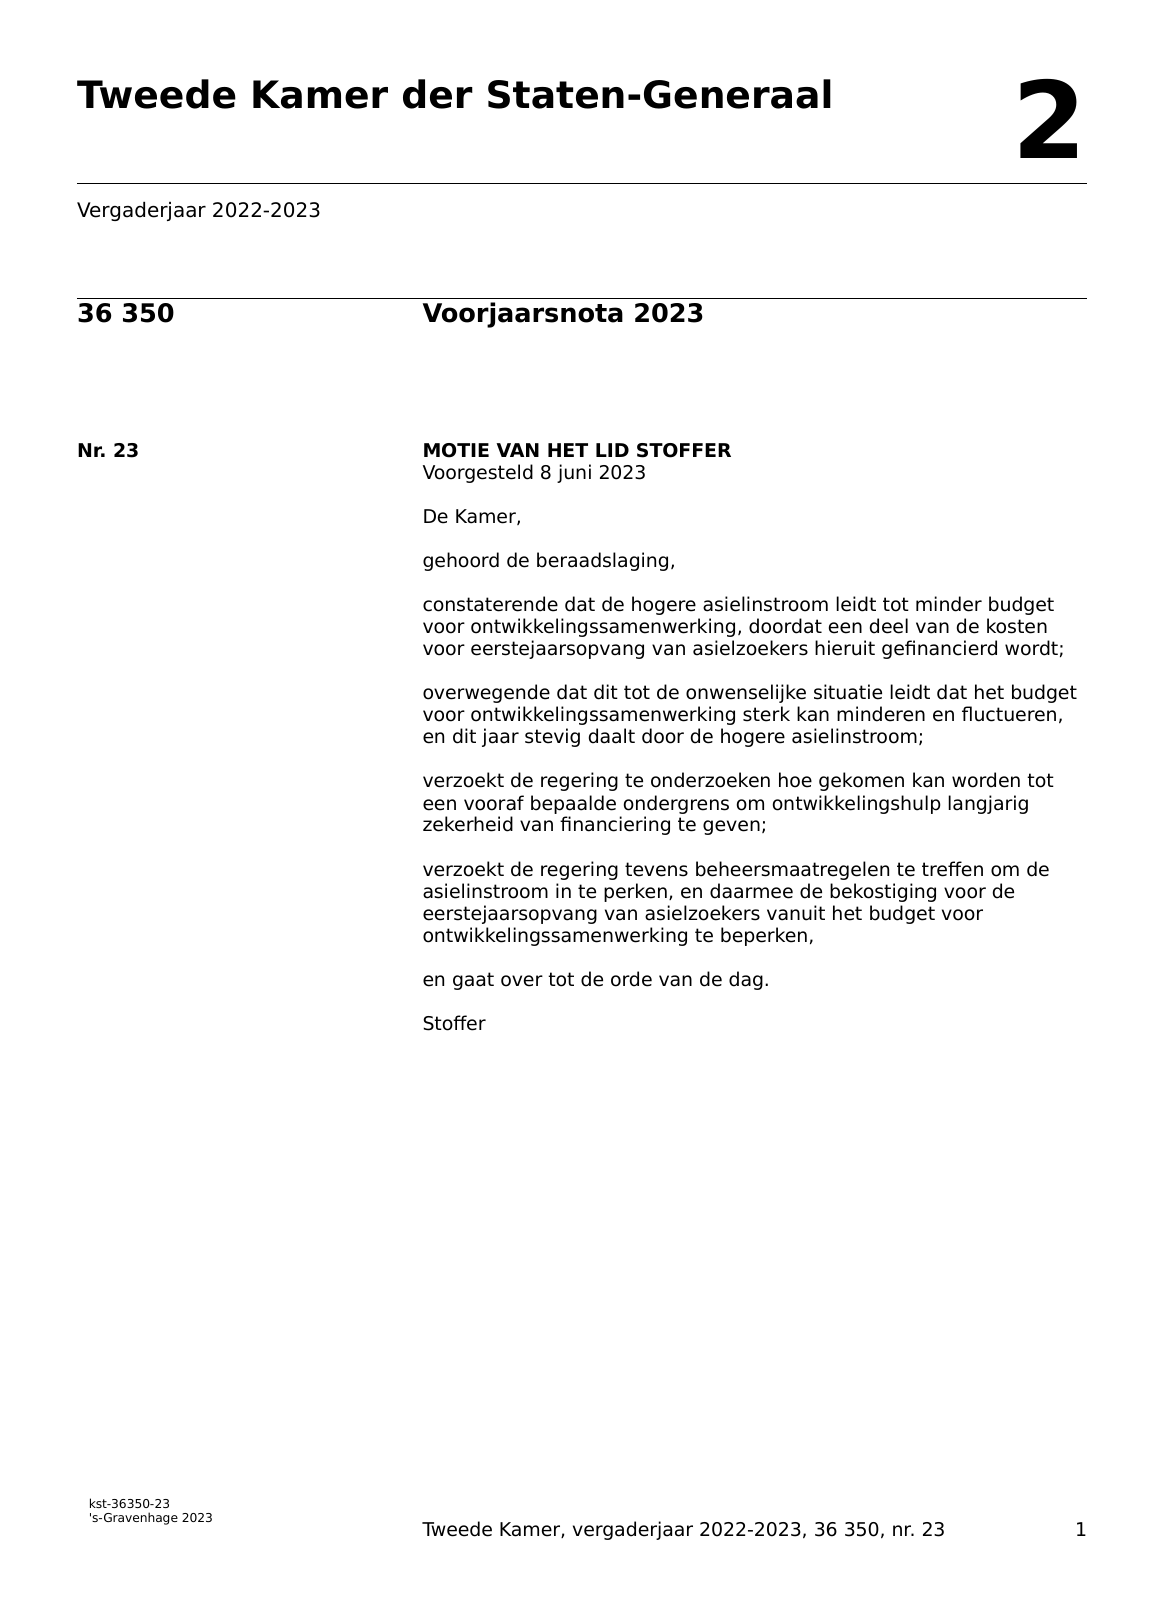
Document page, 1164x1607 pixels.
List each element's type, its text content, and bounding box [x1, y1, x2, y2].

text verzoekt de regering tevens beheersmaatregelen te treffen om de asielinstroom in te perken, en daarmee de bekostiging voor de eerstejaarsopvang van asielzoekers vanuit het budget voor ontwikkelingssamenwerking te beperken, [422, 858, 1087, 946]
text De Kamer, [422, 506, 1087, 528]
text constaterende dat de hogere asielinstroom leidt tot minder budget voor ontwikkelingssamenwerking, doordat een deel van de kosten voor eerstejaarsopvang van asielzoekers hieruit gefinancierd wordt; [422, 594, 1087, 660]
text verzoekt de regering te onderzoeken hoe gekomen kan worden tot een vooraf bepaalde ondergrens om ontwikkelingshulp langjarig zekerheid van financiering te geven; [422, 770, 1087, 836]
text kst-36350-23 [88, 1497, 323, 1511]
text Stoffer [422, 1013, 1087, 1035]
subtitle Nr. 23 MOTIE VAN HET LID STOFFER [77, 440, 1087, 462]
text 's-Gravenhage 2023 [88, 1511, 323, 1525]
table_header Tweede Kamer der Staten-Generaal [77, 59, 886, 183]
text overwegende dat dit tot de onwenselijke situatie leidt dat het budget voor ontwikkelingssamenwerking sterk kan minderen en fluctueren, en dit jaar stevig daalt door de hogere asielinstroom; [422, 682, 1087, 748]
text Voorgesteld 8 juni 2023 [422, 462, 1087, 484]
text gehoord de beraadslaging, [422, 550, 1087, 572]
table_cell Vergaderjaar 2022-2023 [77, 184, 1087, 298]
subtitle 36 350 Voorjaarsnota 2023 [77, 299, 1087, 329]
table_header 2 [886, 59, 1087, 183]
text en gaat over tot de orde van de dag. [422, 969, 1087, 991]
